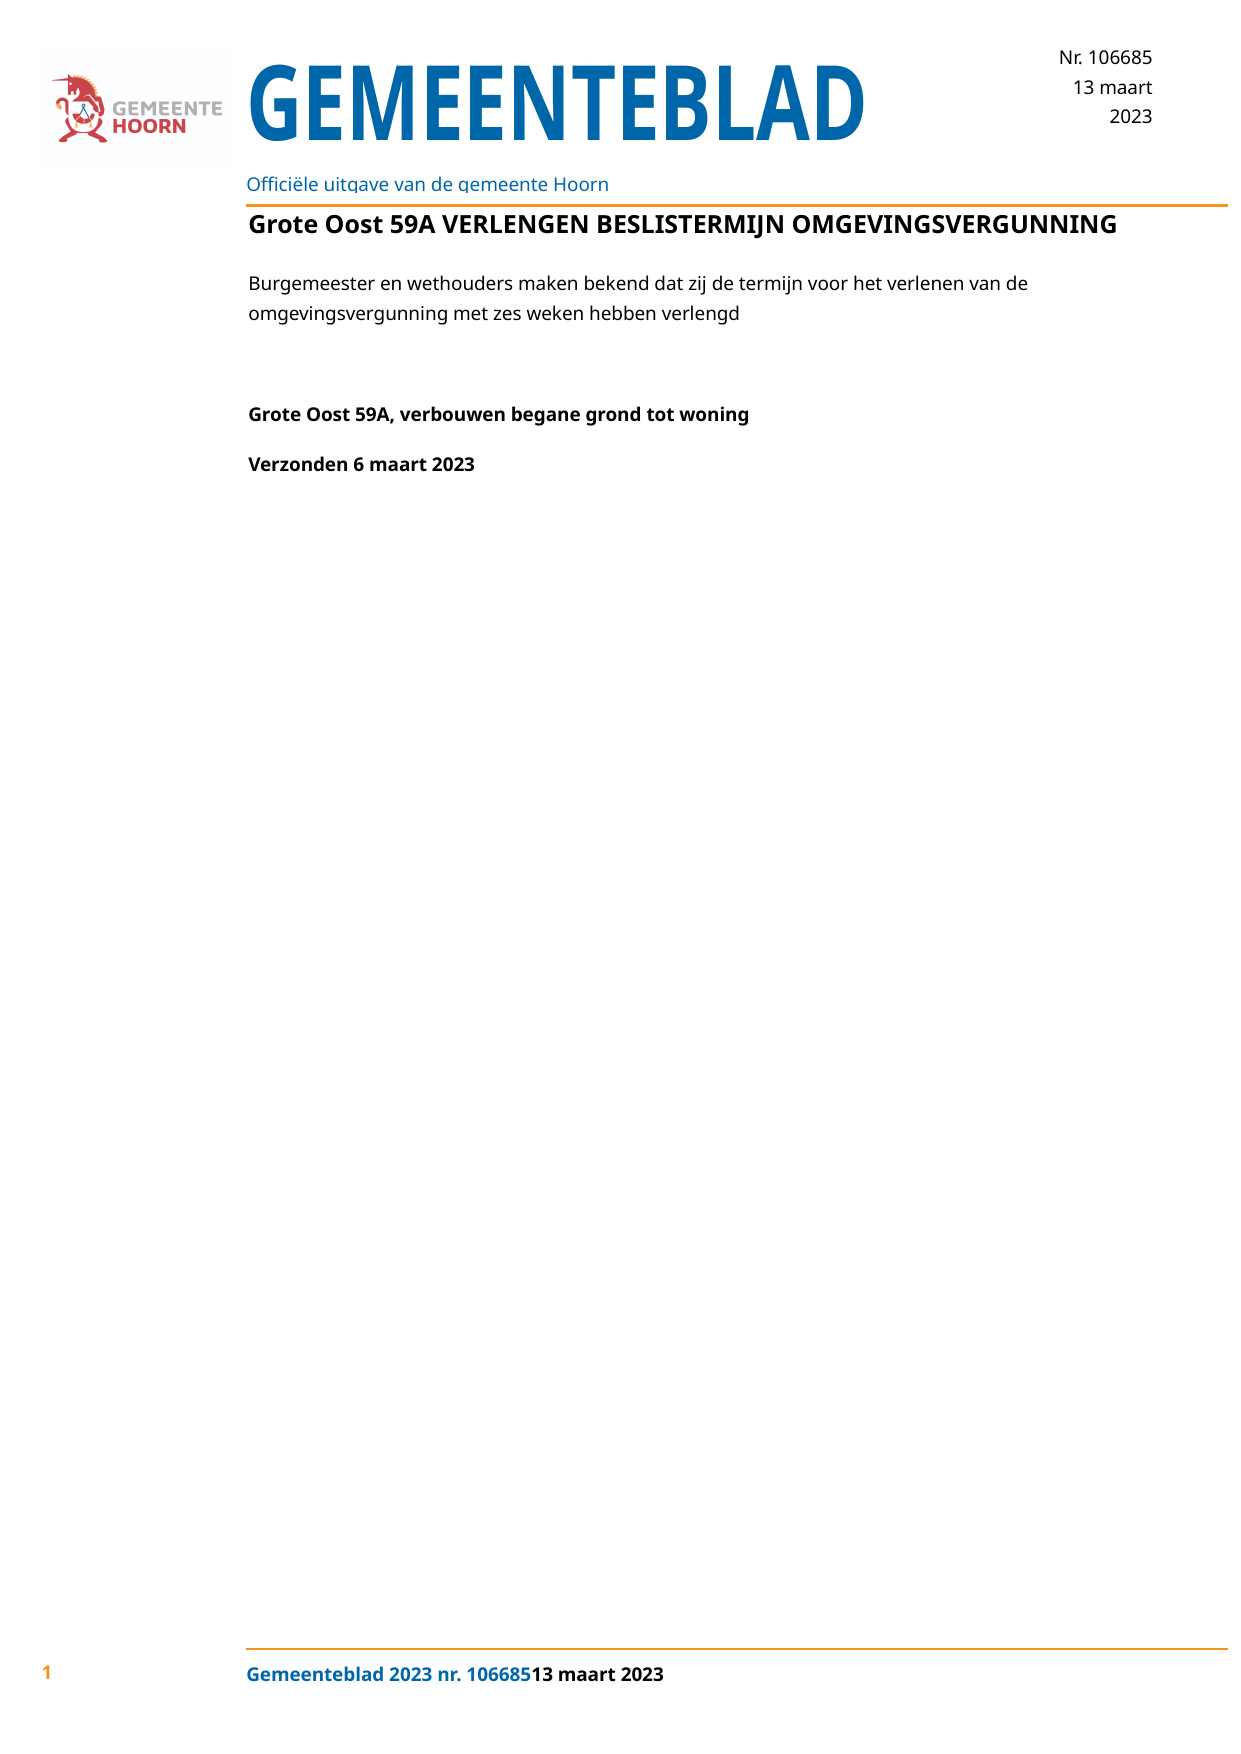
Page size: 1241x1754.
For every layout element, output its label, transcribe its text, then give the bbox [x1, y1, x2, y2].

text Verzonden 6 maart 2023 [248, 451, 1152, 477]
text Grote Oost 59A, verbouwen begane grond tot woning [248, 401, 1152, 426]
text Burgemeester en wethouders maken bekend dat zij de termijn voor het verlenen van de omgevingsvergunning met zes weken hebben verlengd [248, 270, 1152, 326]
picture [41, 47, 231, 172]
text Grote Oost 59A VERLENGEN BESLISTERMIJN OMGEVINGSVERGUNNING [248, 207, 1152, 241]
